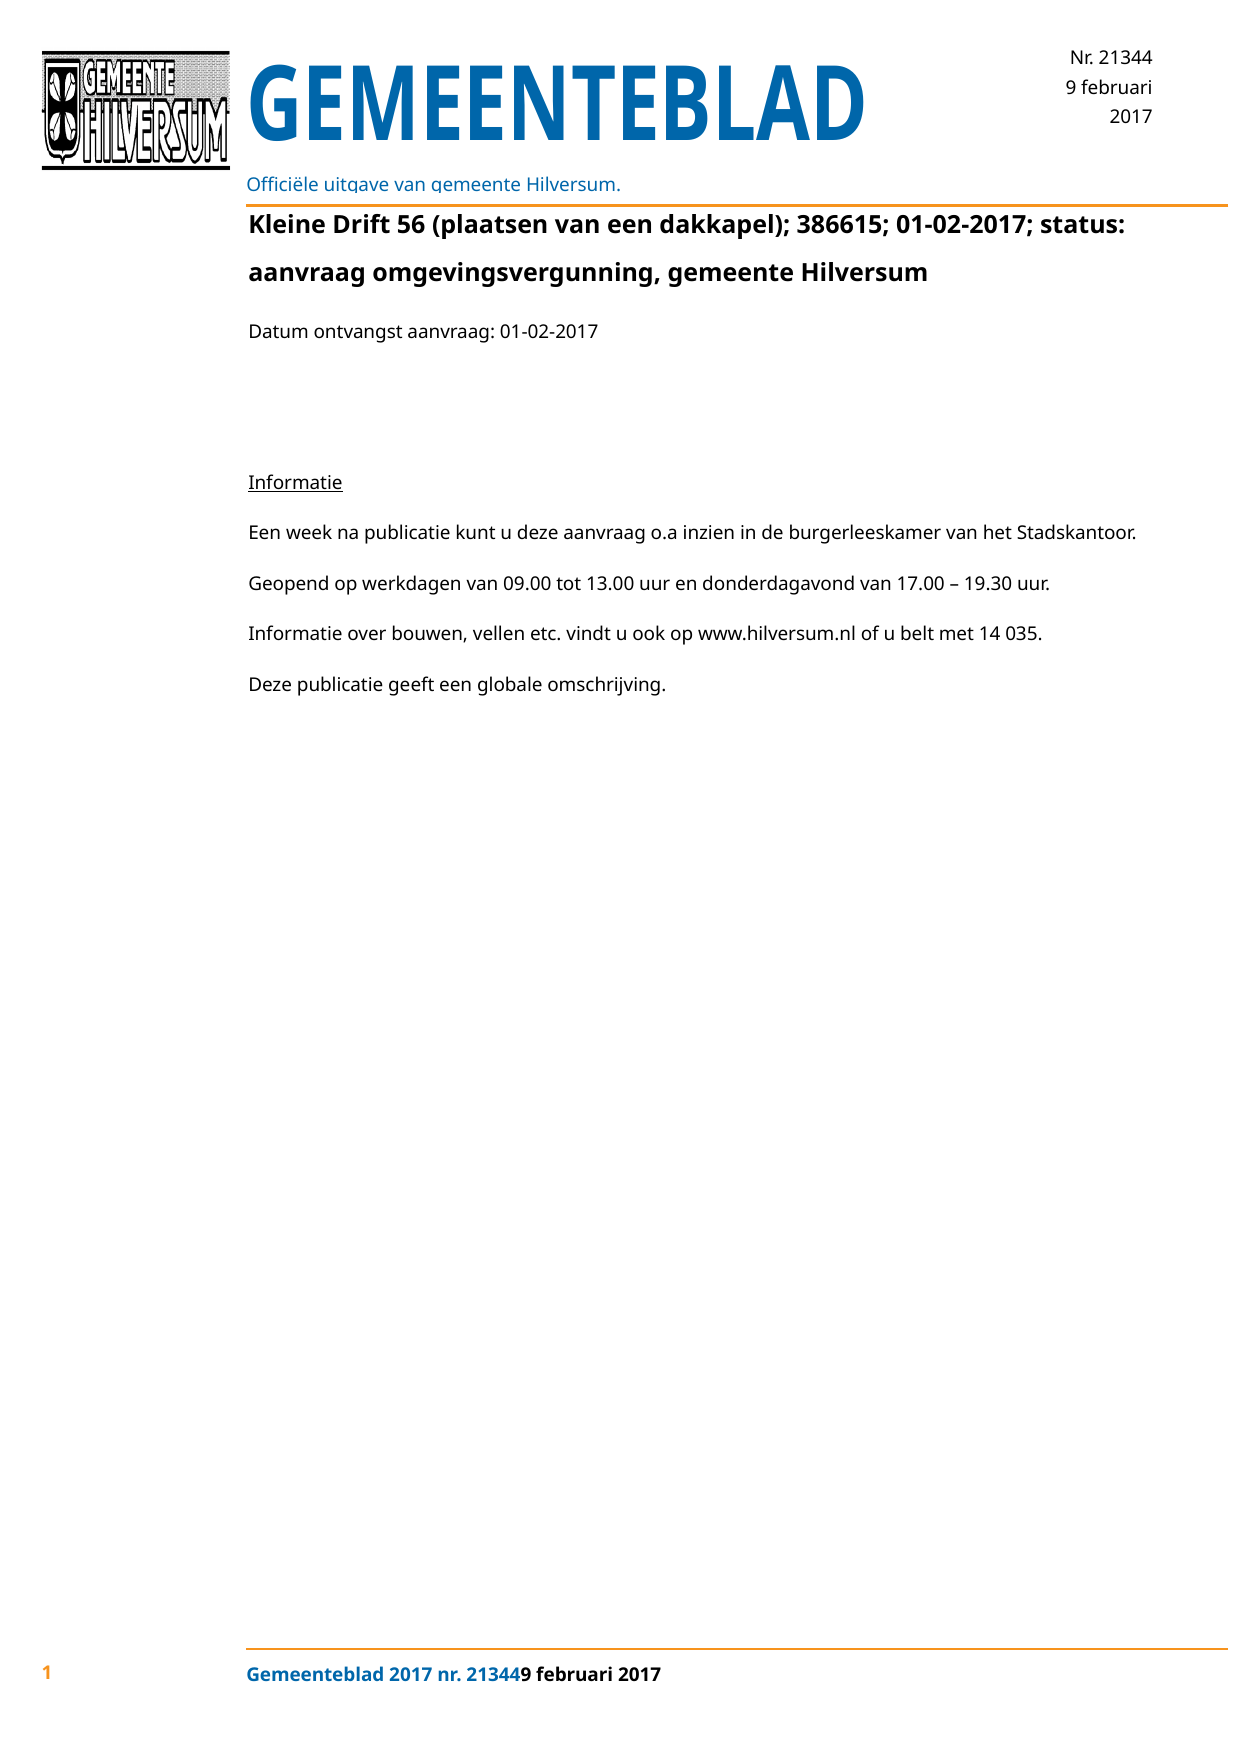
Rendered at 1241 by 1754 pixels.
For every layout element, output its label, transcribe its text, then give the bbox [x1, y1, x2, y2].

text Datum ontvangst aanvraag: 01-02-2017 [248, 318, 1152, 344]
text Een week na publicatie kunt u deze aanvraag o.a inzien in de burgerleeskamer van het Stadskantoor. [248, 519, 1152, 545]
text Informatie over bouwen, vellen etc. vindt u ook op www.hilversum.nl of u belt met 14 035. [248, 620, 1152, 646]
text Kleine Drift 56 (plaatsen van een dakkapel); 386615; 01-02-2017; status: aanvraag omgevingsvergunning, gemeente Hilversum [248, 207, 1152, 288]
text Deze publicatie geeft een globale omschrijving. [248, 671, 1152, 697]
picture [41, 47, 231, 172]
text Geopend op werkdagen van 09.00 tot 13.00 uur en donderdagavond van 17.00 – 19.30 uur. [248, 570, 1152, 596]
text Informatie [248, 469, 1152, 495]
